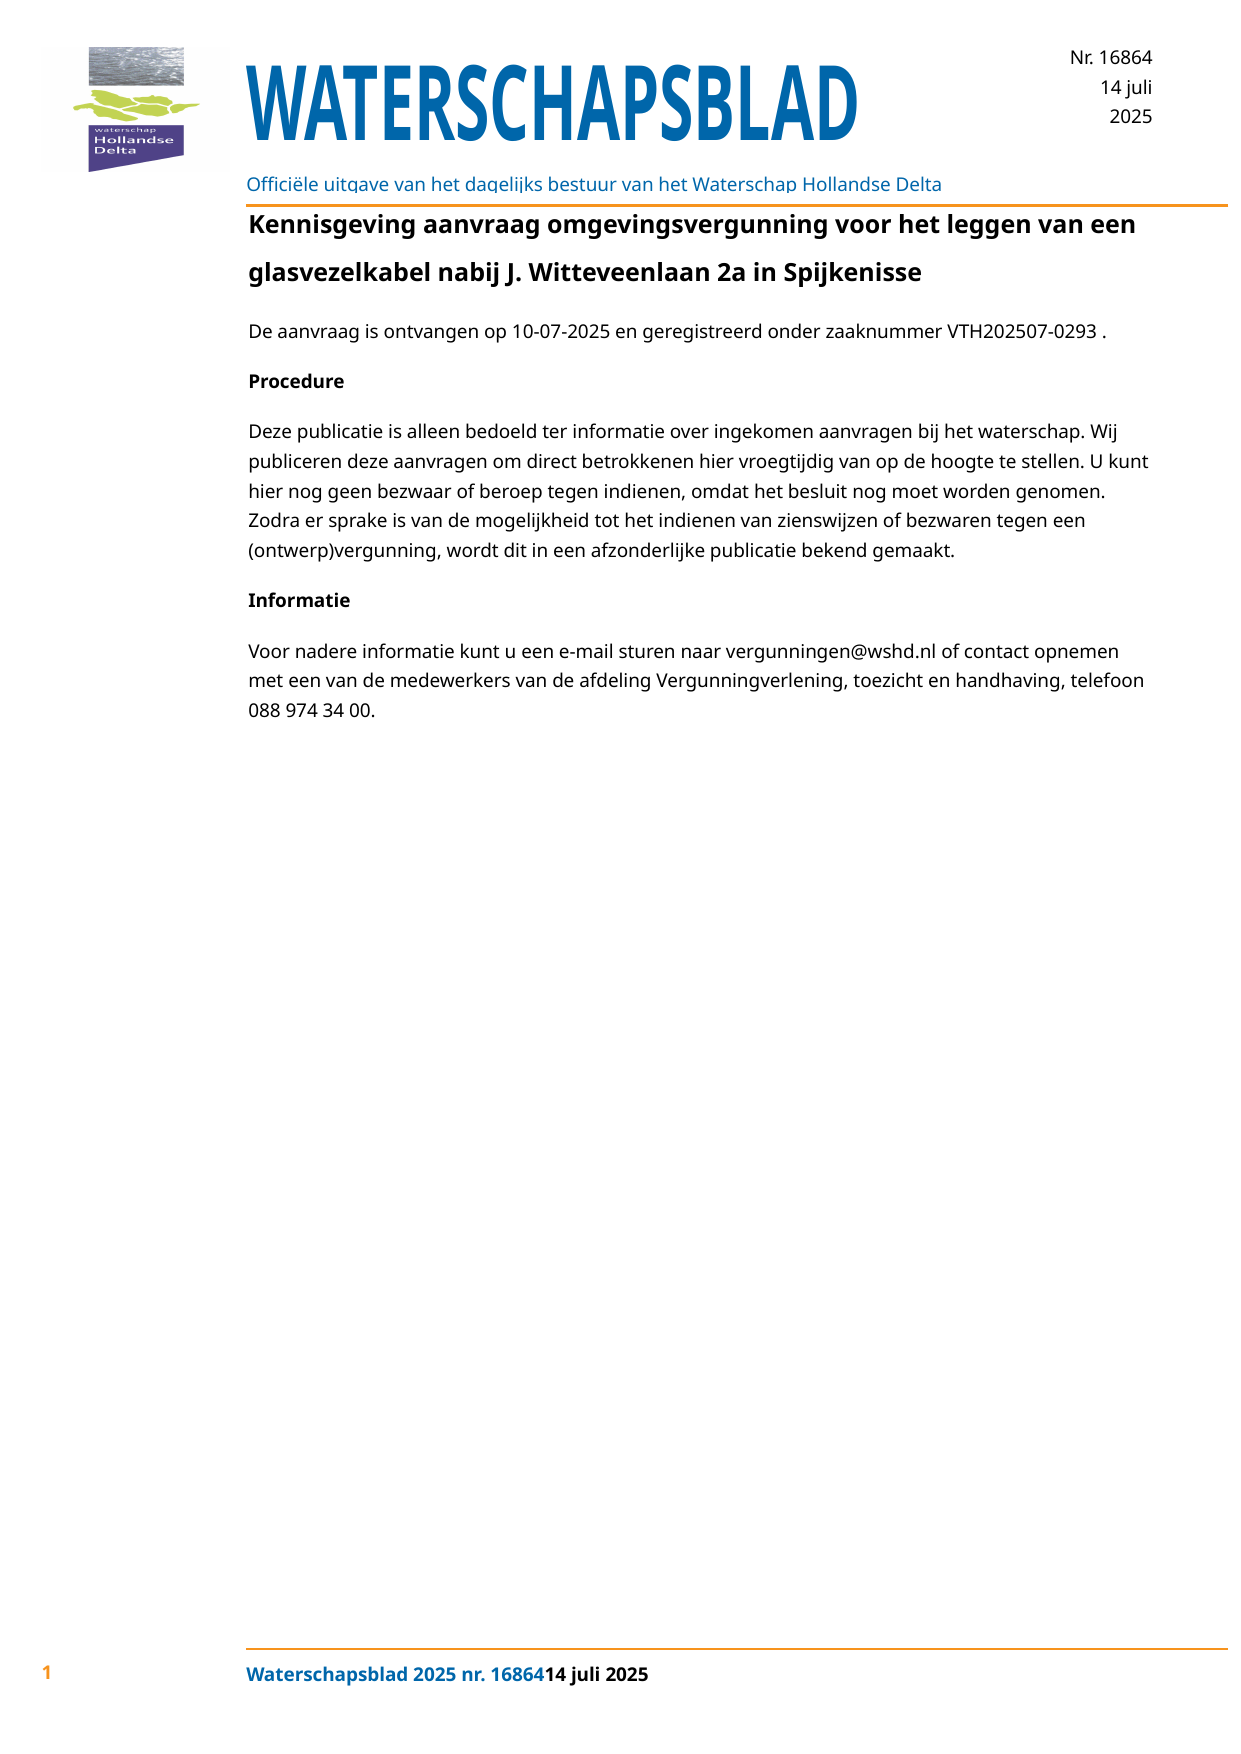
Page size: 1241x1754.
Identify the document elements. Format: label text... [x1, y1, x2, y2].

text Kennisgeving aanvraag omgevingsvergunning voor het leggen van een glasvezelkabel nabij J. Witteveenlaan 2a in Spijkenisse [248, 207, 1152, 288]
text Procedure [248, 368, 1152, 394]
text Informatie [248, 587, 1152, 613]
text Voor nadere informatie kunt u een e-mail sturen naar vergunningen@wshd.nl of contact opnemen met een van de medewerkers van de afdeling Vergunningverlening, toezicht en handhaving, telefoon 088 974 34 00. [248, 638, 1152, 723]
text Deze publicatie is alleen bedoeld ter informatie over ingekomen aanvragen bij het waterschap. Wij publiceren deze aanvragen om direct betrokkenen hier vroegtijdig van op de hoogte te stellen. U kunt hier nog geen bezwaar of beroep tegen indienen, omdat het besluit nog moet worden genomen. Zodra er sprake is van de mogelijkheid tot het indienen van zienswijzen of bezwaren tegen een (ontwerp)vergunning, wordt dit in een afzonderlijke publicatie bekend gemaakt. [248, 419, 1152, 563]
text De aanvraag is ontvangen op 10-07-2025 en geregistreerd onder zaaknummer VTH202507-0293 . [248, 318, 1152, 344]
picture [41, 47, 231, 172]
